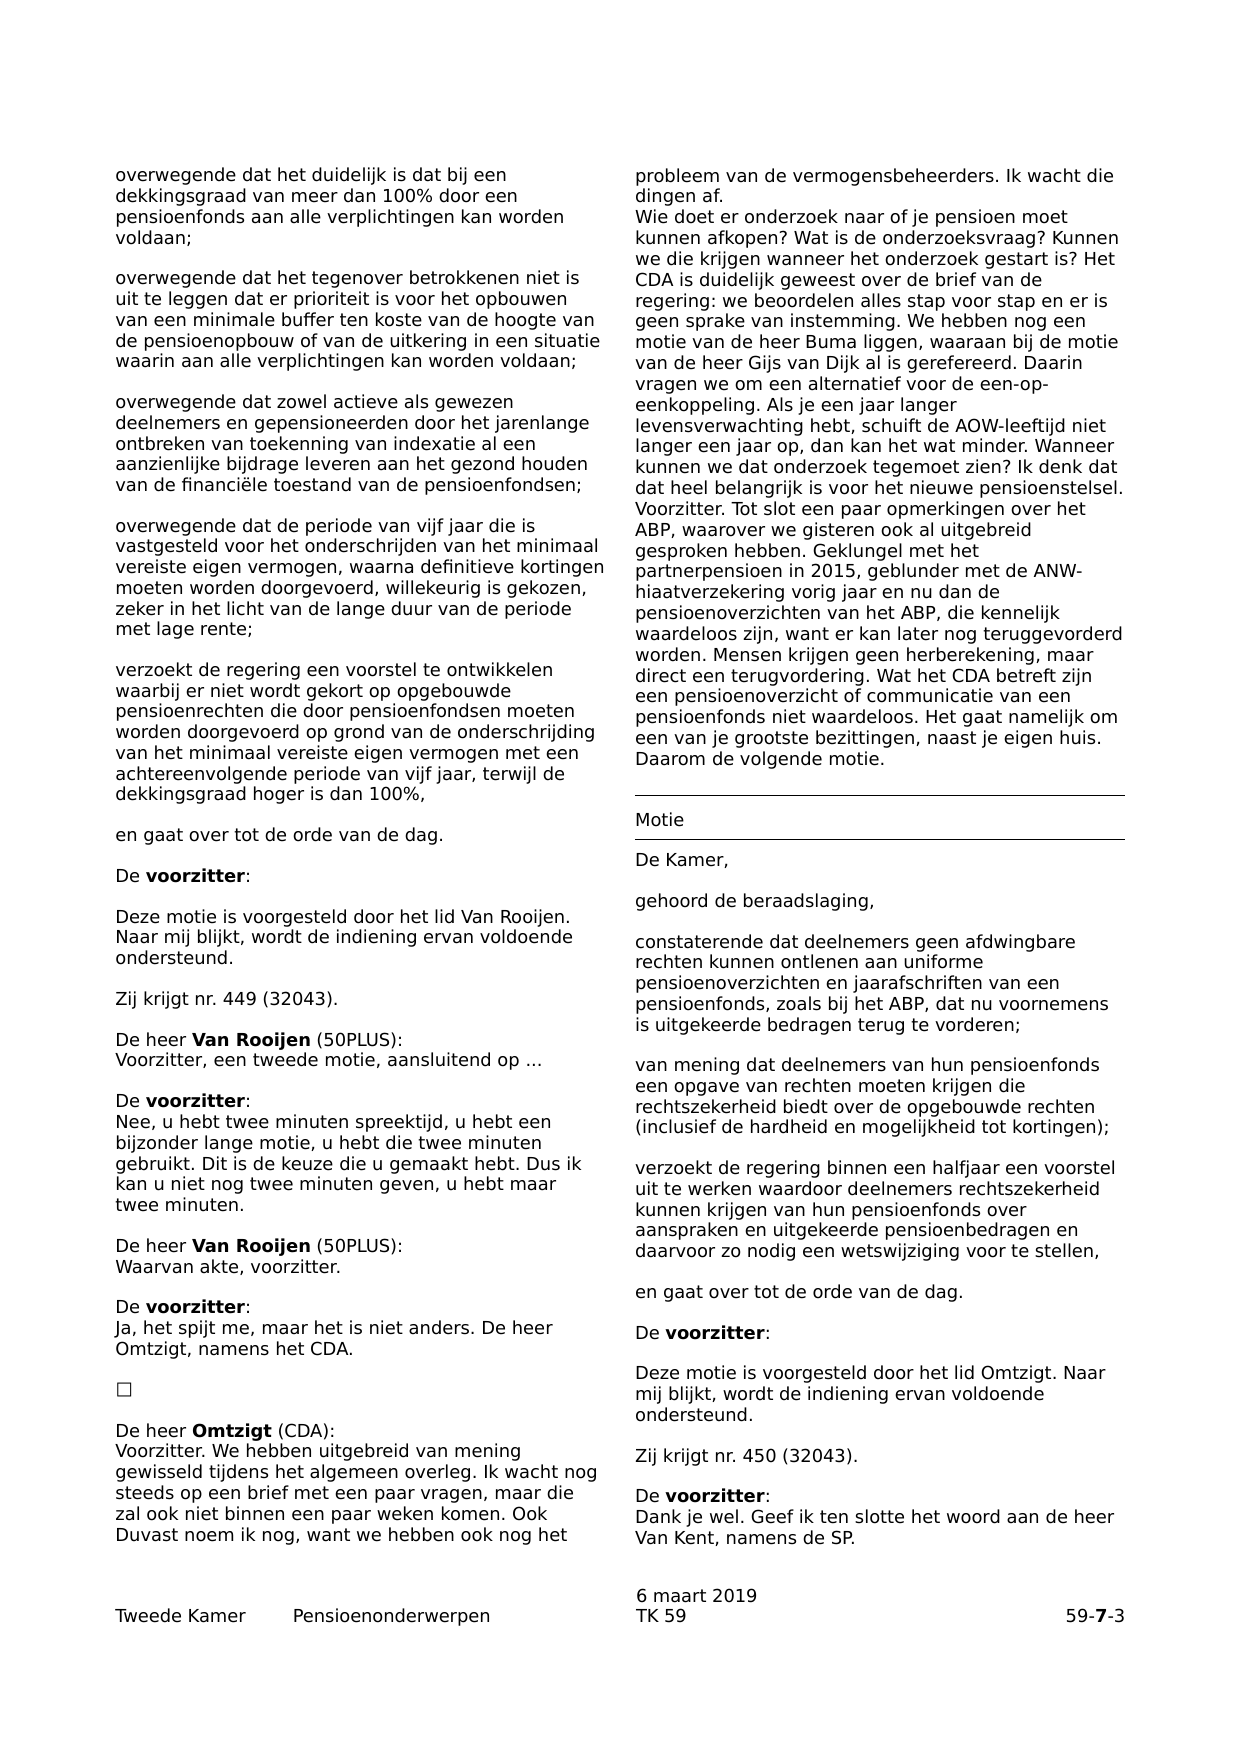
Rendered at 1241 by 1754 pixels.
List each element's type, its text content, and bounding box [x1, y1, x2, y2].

text De voorzitter: [635, 1486, 1125, 1507]
text overwegende dat zowel actieve als gewezen deelnemers en gepensioneerden door het jarenlange ontbreken van toekenning van indexatie al een aanzienlijke bijdrage leveren aan het gezond houden van de financiële toestand van de pensioenfondsen; [115, 392, 605, 496]
text constaterende dat deelnemers geen afdwingbare rechten kunnen ontlenen aan uniforme pensioenoverzichten en jaarafschriften van een pensioenfonds, zoals bij het ABP, dat nu voornemens is uitgekeerde bedragen terug te vorderen; [635, 932, 1125, 1035]
text Wie doet er onderzoek naar of je pensioen moet kunnen afkopen? Wat is de onderzoeksvraag? Kunnen we die krijgen wanneer het onderzoek gestart is? Het CDA is duidelijk geweest over de brief van de regering: we beoordelen alles stap voor stap en er is geen sprake van instemming. We hebben nog een motie van de heer Buma liggen, waaraan bij de motie van de heer Gijs van Dijk al is gerefereerd. Daarin vragen we om een alternatief voor de een-op-eenkoppeling. Als je een jaar langer levensverwachting hebt, schuift de AOW-leeftijd niet langer een jaar op, dan kan het wat minder. Wanneer kunnen we dat onderzoek tegemoet zien? Ik denk dat dat heel belangrijk is voor het nieuwe pensioenstelsel. [635, 207, 1125, 499]
text Voorzitter, een tweede motie, aansluitend op ... [115, 1050, 605, 1071]
text en gaat over tot de orde van de dag. [115, 825, 605, 846]
text De voorzitter: [115, 1091, 605, 1112]
text Deze motie is voorgesteld door het lid Omtzigt. Naar mij blijkt, wordt de indiening ervan voldoende ondersteund. [635, 1363, 1125, 1425]
text Zij krijgt nr. 449 (32043). [115, 989, 605, 1009]
text Deze motie is voorgesteld door het lid Van Rooijen. Naar mij blijkt, wordt de indiening ervan voldoende ondersteund. [115, 906, 605, 969]
text Nee, u hebt twee minuten spreektijd, u hebt een bijzonder lange motie, u hebt die twee minuten gebruikt. Dit is de keuze die u gemaakt hebt. Dus ik kan u niet nog twee minuten geven, u hebt maar twee minuten. [115, 1112, 605, 1216]
text De voorzitter: [115, 1297, 605, 1318]
text overwegende dat de periode van vijf jaar die is vastgesteld voor het onderschrijden van het minimaal vereiste eigen vermogen, waarna definitieve kortingen moeten worden doorgevoerd, willekeurig is gekozen, zeker in het licht van de lange duur van de periode met lage rente; [115, 516, 605, 640]
text De Kamer, [635, 850, 1125, 871]
text De heer Omtzigt (CDA): [115, 1421, 605, 1441]
text gehoord de beraadslaging, [635, 891, 1125, 912]
text Dank je wel. Geef ik ten slotte het woord aan de heer Van Kent, namens de SP. [635, 1507, 1125, 1548]
text Waarvan akte, voorzitter. [115, 1257, 605, 1277]
text verzoekt de regering een voorstel te ontwikkelen waarbij er niet wordt gekort op opgebouwde pensioenrechten die door pensioenfondsen moeten worden doorgevoerd op grond van de onderschrijding van het minimaal vereiste eigen vermogen met een achtereenvolgende periode van vijf jaar, terwijl de dekkingsgraad hoger is dan 100%, [115, 660, 605, 805]
text De voorzitter: [635, 1322, 1125, 1343]
text verzoekt de regering binnen een halfjaar een voorstel uit te werken waardoor deelnemers rechtszekerheid kunnen krijgen van hun pensioenfonds over aanspraken en uitgekeerde pensioenbedragen en daarvoor zo nodig een wetswijziging voor te stellen, [635, 1158, 1125, 1262]
text De voorzitter: [115, 866, 605, 886]
text van mening dat deelnemers van hun pensioenfonds een opgave van rechten moeten krijgen die rechtszekerheid biedt over de opgebouwde rechten (inclusief de hardheid en mogelijkheid tot kortingen); [635, 1055, 1125, 1138]
text probleem van de vermogensbeheerders. Ik wacht die dingen af. [635, 165, 1125, 207]
text ⬜ [115, 1380, 605, 1401]
text overwegende dat het tegenover betrokkenen niet is uit te leggen dat er prioriteit is voor het opbouwen van een minimale buffer ten koste van de hoogte van de pensioenopbouw of van de uitkering in een situatie waarin aan alle verplichtingen kan worden voldaan; [115, 268, 605, 372]
text Ja, het spijt me, maar het is niet anders. De heer Omtzigt, namens het CDA. [115, 1318, 605, 1360]
text Zij krijgt nr. 450 (32043). [635, 1445, 1125, 1466]
text Voorzitter. Tot slot een paar opmerkingen over het ABP, waarover we gisteren ook al uitgebreid gesproken hebben. Geklungel met het partnerpensioen in 2015, geblunder met de ANW-hiaatverzekering vorig jaar en nu dan de pensioenoverzichten van het ABP, die kennelijk waardeloos zijn, want er kan later nog teruggevorderd worden. Mensen krijgen geen herberekening, maar direct een terugvordering. Wat het CDA betreft zijn een pensioenoverzicht of communicatie van een pensioenfonds niet waardeloos. Het gaat namelijk om een van je grootste bezittingen, naast je eigen huis. Daarom de volgende motie. [635, 499, 1125, 769]
text Voorzitter. We hebben uitgebreid van mening gewisseld tijdens het algemeen overleg. Ik wacht nog steeds op een brief met een paar vragen, maar die zal ook niet binnen een paar weken komen. Ook Duvast noem ik nog, want we hebben ook nog het [115, 1441, 605, 1545]
text en gaat over tot de orde van de dag. [635, 1282, 1125, 1302]
text overwegende dat het duidelijk is dat bij een dekkingsgraad van meer dan 100% door een pensioenfonds aan alle verplichtingen kan worden voldaan; [115, 165, 605, 248]
text De heer Van Rooijen (50PLUS): [115, 1236, 605, 1257]
text Motie [635, 809, 1125, 830]
text De heer Van Rooijen (50PLUS): [115, 1029, 605, 1050]
